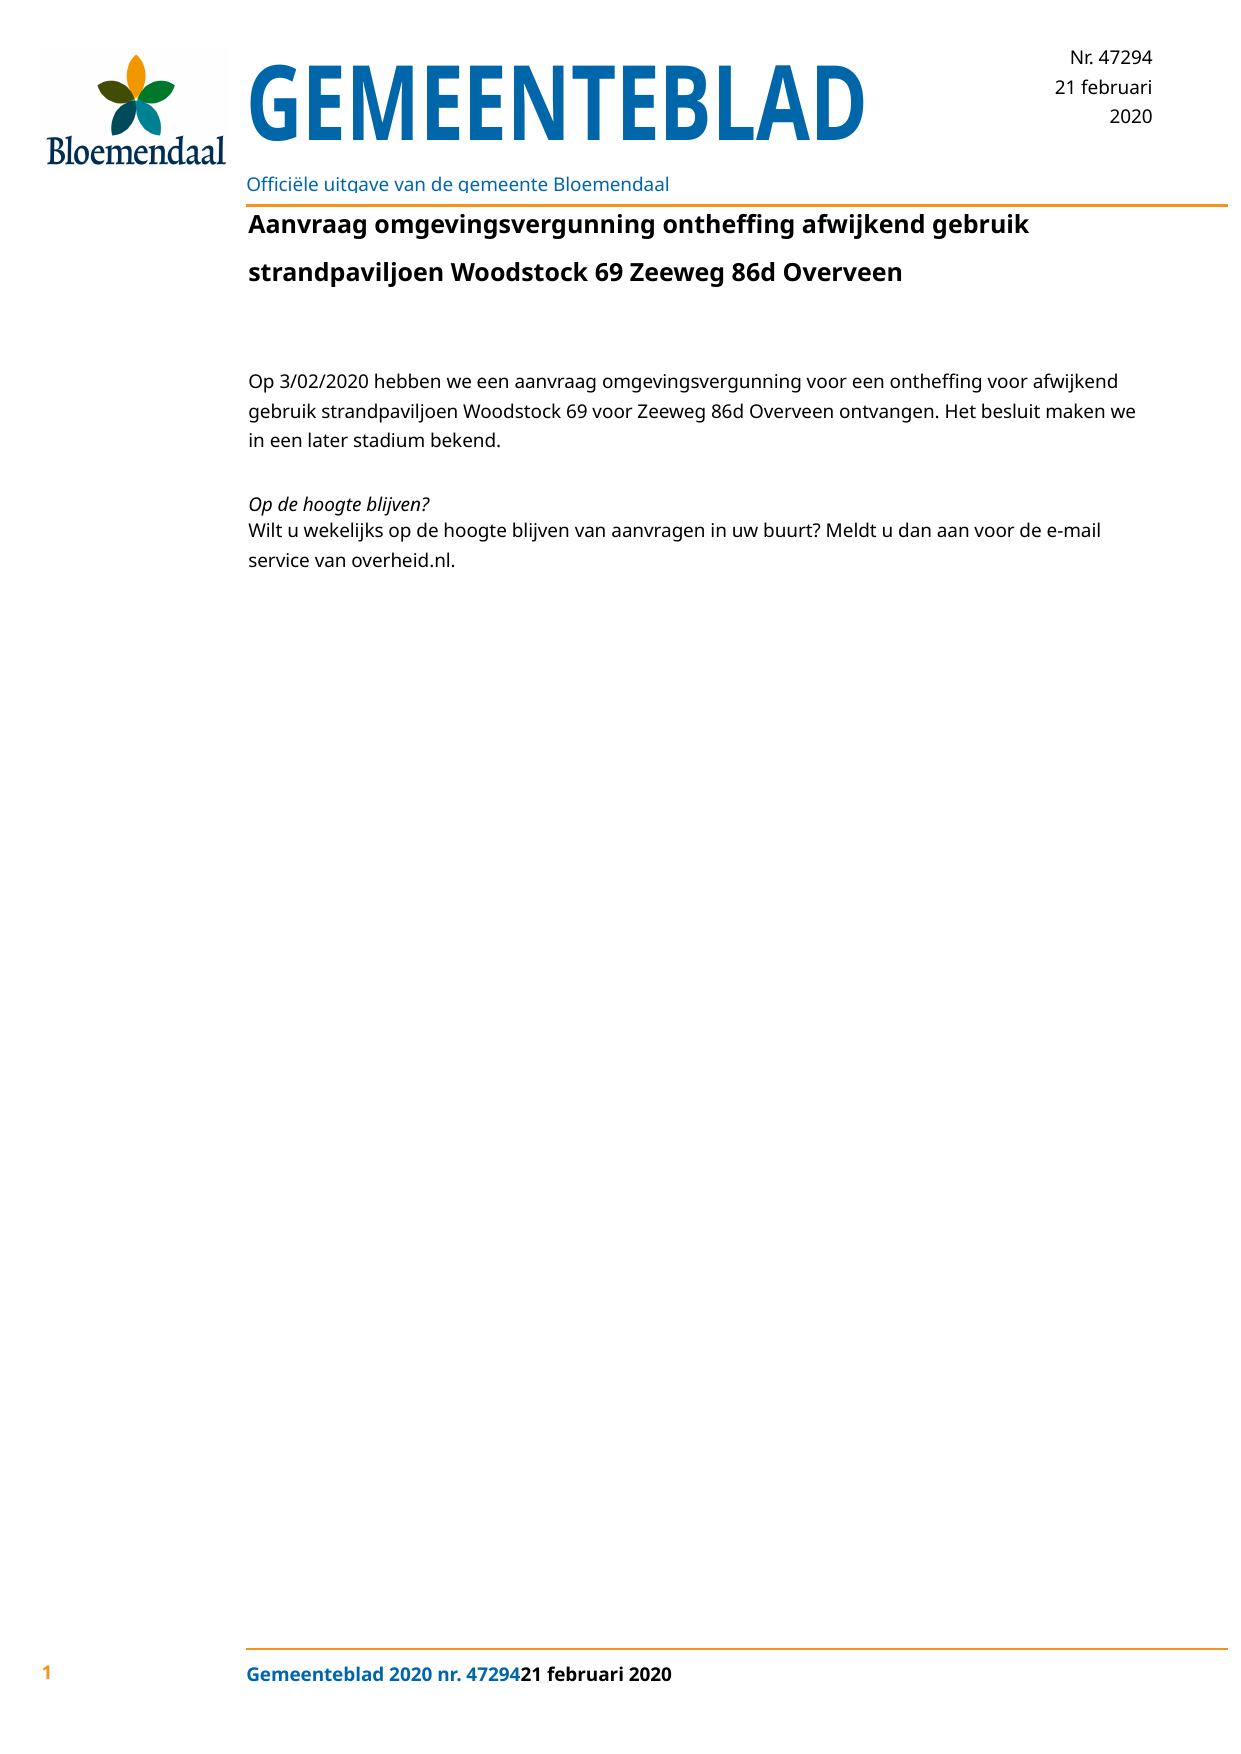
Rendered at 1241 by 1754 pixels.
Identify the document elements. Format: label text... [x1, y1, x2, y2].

text Op de hoogte blijven? [248, 491, 1152, 517]
text Aanvraag omgevingsvergunning ontheffing afwijkend gebruik strandpaviljoen Woodstock 69 Zeeweg 86d Overveen [248, 207, 1152, 288]
picture [41, 47, 231, 172]
text Op 3/02/2020 hebben we een aanvraag omgevingsvergunning voor een ontheffing voor afwijkend gebruik strandpaviljoen Woodstock 69 voor Zeeweg 86d Overveen ontvangen. Het besluit maken we in een later stadium bekend. [248, 368, 1152, 453]
text Wilt u wekelijks op de hoogte blijven van aanvragen in uw buurt? Meldt u dan aan voor de e-mail service van overheid.nl. [248, 517, 1152, 572]
